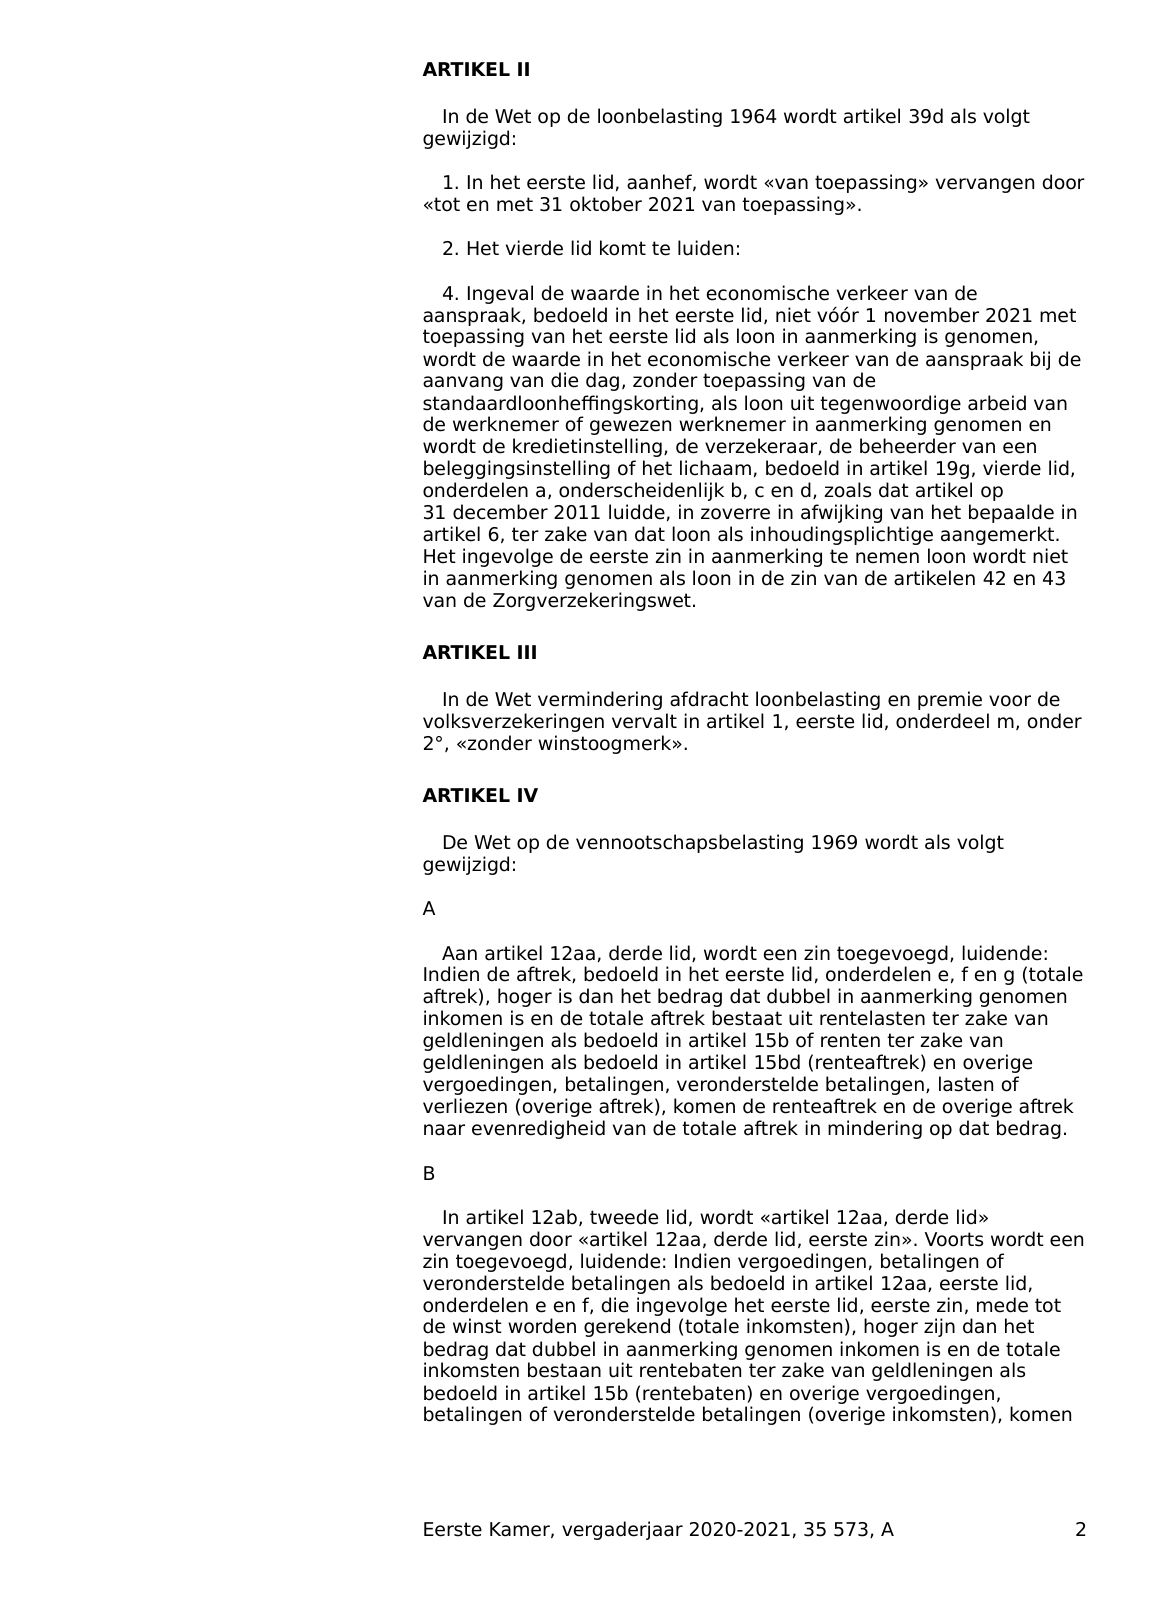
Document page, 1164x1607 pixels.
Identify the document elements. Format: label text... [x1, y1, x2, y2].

text De Wet op de vennootschapsbelasting 1969 wordt als volgt gewijzigd: [422, 832, 1087, 876]
subtitle ARTIKEL III [422, 642, 1087, 664]
text 2. Het vierde lid komt te luiden: [422, 238, 1087, 260]
text In de Wet op de loonbelasting 1964 wordt artikel 39d als volgt gewijzigd: [422, 106, 1087, 150]
text Aan artikel 12aa, derde lid, wordt een zin toegevoegd, luidende: Indien de aftrek, bedoeld in het eerste lid, onderdelen e, f en g (totale aftrek), hoger is dan het bedrag dat dubbel in aanmerking genomen inkomen is en de totale aftrek bestaat uit rentelasten ter zake van geldleningen als bedoeld in artikel 15b of renten ter zake van geldleningen als bedoeld in artikel 15bd (renteaftrek) en overige vergoedingen, betalingen, veronderstelde betalingen, lasten of verliezen (overige aftrek), komen de renteaftrek en de overige aftrek naar evenredigheid van de totale aftrek in mindering op dat bedrag. [422, 942, 1087, 1140]
subtitle ARTIKEL IV [422, 785, 1087, 807]
text In artikel 12ab, tweede lid, wordt «artikel 12aa, derde lid» vervangen door «artikel 12aa, derde lid, eerste zin». Voorts wordt een zin toegevoegd, luidende: Indien vergoedingen, betalingen of veronderstelde betalingen als bedoeld in artikel 12aa, eerste lid, onderdelen e en f, die ingevolge het eerste lid, eerste zin, mede tot de winst worden gerekend (totale inkomsten), hoger zijn dan het bedrag dat dubbel in aanmerking genomen inkomen is en de totale inkomsten bestaan uit rentebaten ter zake van geldleningen als bedoeld in artikel 15b (rentebaten) en overige vergoedingen, betalingen of veronderstelde betalingen (overige inkomsten), komen [422, 1207, 1087, 1426]
text A [422, 898, 1087, 920]
text 4. Ingeval de waarde in het economische verkeer van de aanspraak, bedoeld in het eerste lid, niet vóór 1 november 2021 met toepassing van het eerste lid als loon in aanmerking is genomen, wordt de waarde in het economische verkeer van de aanspraak bij de aanvang van die dag, zonder toepassing van de standaardloonheffingskorting, als loon uit tegenwoordige arbeid van de werknemer of gewezen werknemer in aanmerking genomen en wordt de kredietinstelling, de verzekeraar, de beheerder van een beleggingsinstelling of het lichaam, bedoeld in artikel 19g, vierde lid, onderdelen a, onderscheidenlijk b, c en d, zoals dat artikel op 31 december 2011 luidde, in zoverre in afwijking van het bepaalde in artikel 6, ter zake van dat loon als inhoudingsplichtige aangemerkt. Het ingevolge de eerste zin in aanmerking te nemen loon wordt niet in aanmerking genomen als loon in de zin van de artikelen 42 en 43 van de Zorgverzekeringswet. [422, 282, 1087, 612]
text 1. In het eerste lid, aanhef, wordt «van toepassing» vervangen door «tot en met 31 oktober 2021 van toepassing». [422, 172, 1087, 216]
text In de Wet vermindering afdracht loonbelasting en premie voor de volksverzekeringen vervalt in artikel 1, eerste lid, onderdeel m, onder 2°, «zonder winstoogmerk». [422, 689, 1087, 755]
text B [422, 1162, 1087, 1184]
subtitle ARTIKEL II [422, 59, 1087, 81]
